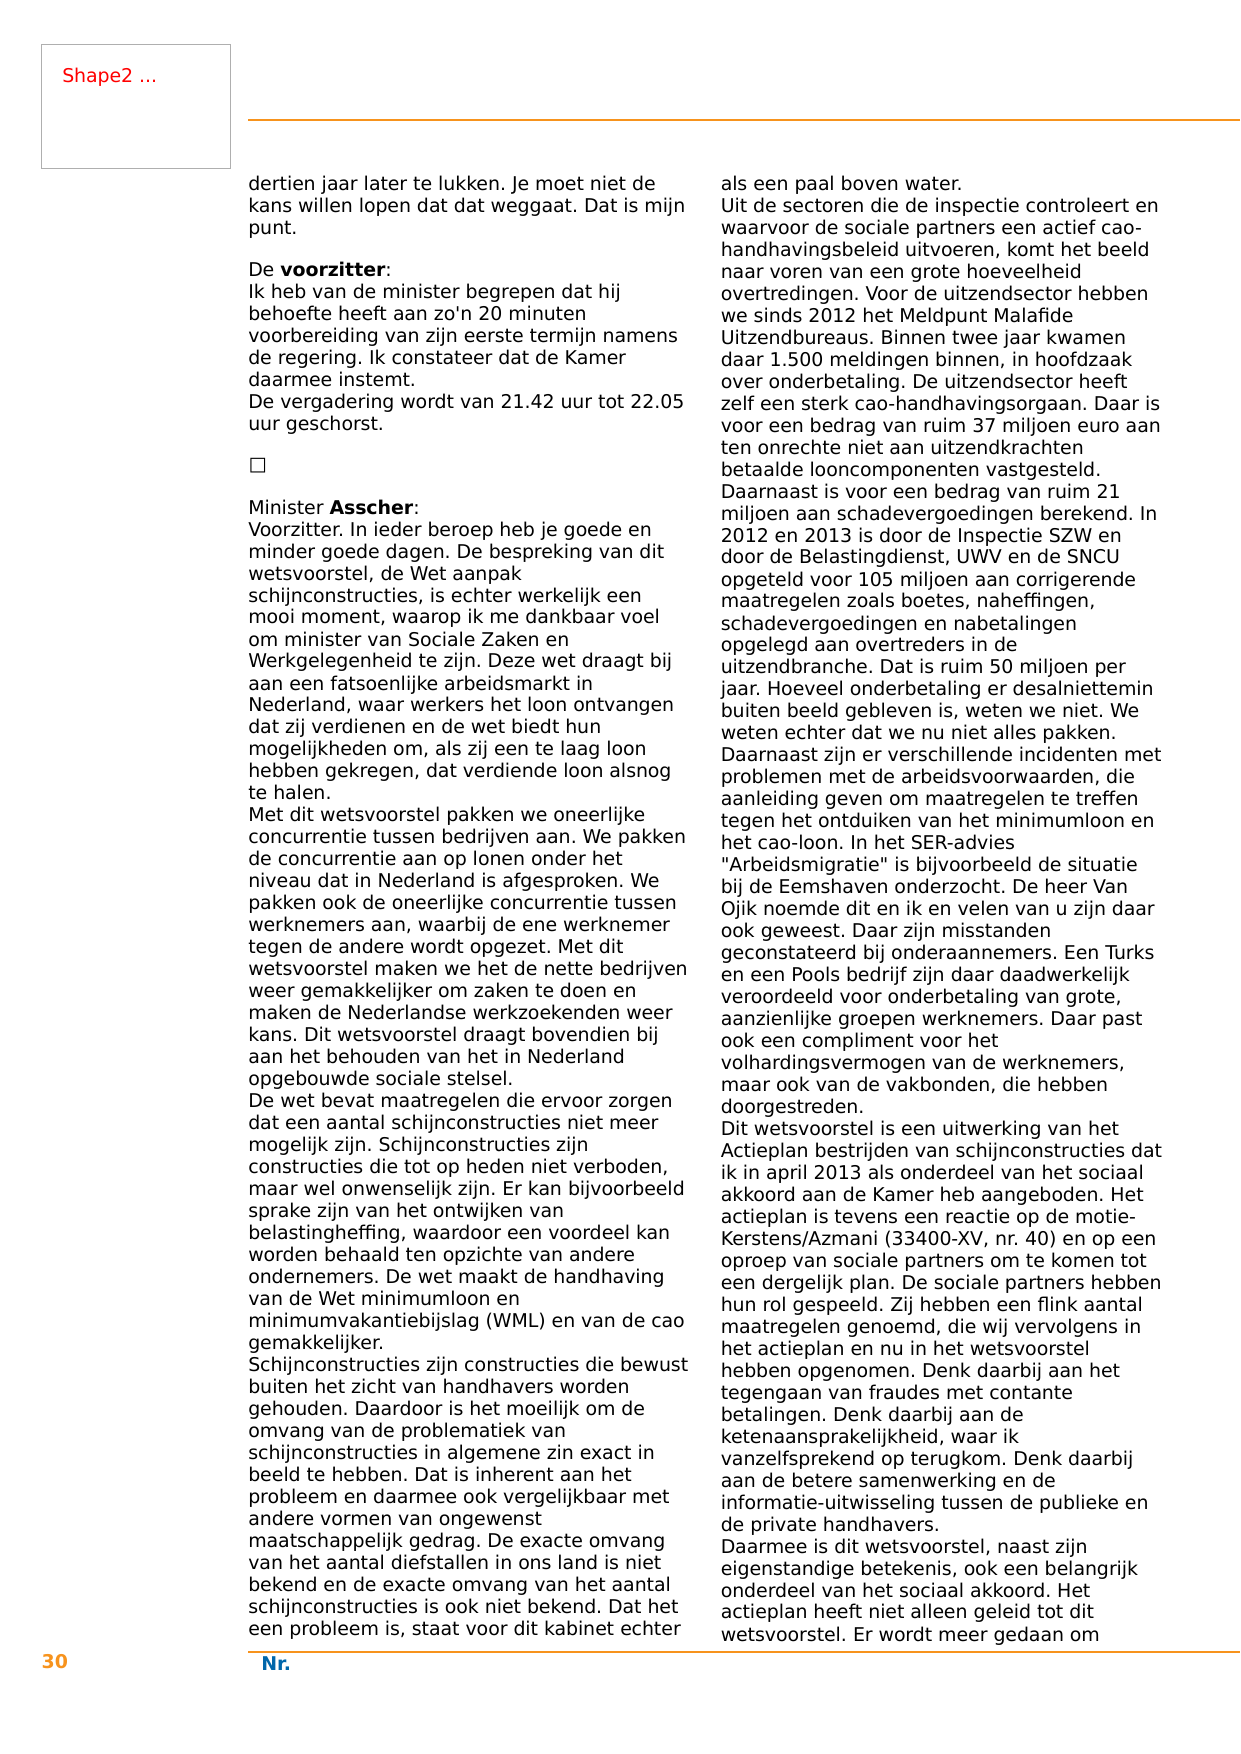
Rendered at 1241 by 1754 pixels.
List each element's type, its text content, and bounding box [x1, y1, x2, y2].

text De wet bevat maatregelen die ervoor zorgen dat een aantal schijnconstructies niet meer mogelijk zijn. Schijnconstructies zijn constructies die tot op heden niet verboden, maar wel onwenselijk zijn. Er kan bijvoorbeeld sprake zijn van het ontwijken van belastingheffing, waardoor een voordeel kan worden behaald ten opzichte van andere ondernemers. De wet maakt de handhaving van de Wet minimumloon en minimumvakantiebijslag (WML) en van de cao gemakkelijker. [248, 1090, 691, 1354]
text Voorzitter. In ieder beroep heb je goede en minder goede dagen. De bespreking van dit wetsvoorstel, de Wet aanpak schijnconstructies, is echter werkelijk een mooi moment, waarop ik me dankbaar voel om minister van Sociale Zaken en Werkgelegenheid te zijn. Deze wet draagt bij aan een fatsoenlijke arbeidsmarkt in Nederland, waar werkers het loon ontvangen dat zij verdienen en de wet biedt hun mogelijkheden om, als zij een te laag loon hebben gekregen, dat verdiende loon alsnog te halen. [248, 518, 691, 804]
text Minister Asscher: [248, 497, 691, 518]
text Daarnaast zijn er verschillende incidenten met problemen met de arbeidsvoorwaarden, die aanleiding geven om maatregelen te treffen tegen het ontduiken van het minimumloon en het cao-loon. In het SER-advies "Arbeidsmigratie" is bijvoorbeeld de situatie bij de Eemshaven onderzocht. De heer Van Ojik noemde dit en ik en velen van u zijn daar ook geweest. Daar zijn misstanden geconstateerd bij onderaannemers. Een Turks en een Pools bedrijf zijn daar daadwerkelijk veroordeeld voor onderbetaling van grote, aanzienlijke groepen werknemers. Daar past ook een compliment voor het volhardingsvermogen van de werknemers, maar ook van de vakbonden, die hebben doorgestreden. [721, 744, 1163, 1118]
text Uit de sectoren die de inspectie controleert en waarvoor de sociale partners een actief cao-handhavingsbeleid uitvoeren, komt het beeld naar voren van een grote hoeveelheid overtredingen. Voor de uitzendsector hebben we sinds 2012 het Meldpunt Malafide Uitzendbureaus. Binnen twee jaar kwamen daar 1.500 meldingen binnen, in hoofdzaak over onderbetaling. De uitzendsector heeft zelf een sterk cao-handhavingsorgaan. Daar is voor een bedrag van ruim 37 miljoen euro aan ten onrechte niet aan uitzendkrachten betaalde looncomponenten vastgesteld. Daarnaast is voor een bedrag van ruim 21 miljoen aan schadevergoedingen berekend. In 2012 en 2013 is door de Inspectie SZW en door de Belastingdienst, UWV en de SNCU opgeteld voor 105 miljoen aan corrigerende maatregelen zoals boetes, naheffingen, schadevergoedingen en nabetalingen opgelegd aan overtreders in de uitzendbranche. Dat is ruim 50 miljoen per jaar. Hoeveel onderbetaling er desalniettemin buiten beeld gebleven is, weten we niet. We weten echter dat we nu niet alles pakken. [721, 195, 1163, 744]
text Schijnconstructies zijn constructies die bewust buiten het zicht van handhavers worden gehouden. Daardoor is het moeilijk om de omvang van de problematiek van schijnconstructies in algemene zin exact in beeld te hebben. Dat is inherent aan het probleem en daarmee ook vergelijkbaar met andere vormen van ongewenst maatschappelijk gedrag. De exacte omvang van het aantal diefstallen in ons land is niet bekend en de exacte omvang van het aantal schijnconstructies is ook niet bekend. Dat het een probleem is, staat voor dit kabinet echter [248, 1354, 691, 1639]
text Dit wetsvoorstel is een uitwerking van het Actieplan bestrijden van schijnconstructies dat ik in april 2013 als onderdeel van het sociaal akkoord aan de Kamer heb aangeboden. Het actieplan is tevens een reactie op de motie-Kerstens/Azmani (33400-XV, nr. 40) en op een oproep van sociale partners om te komen tot een dergelijk plan. De sociale partners hebben hun rol gespeeld. Zij hebben een flink aantal maatregelen genoemd, die wij vervolgens in het actieplan en nu in het wetsvoorstel hebben opgenomen. Denk daarbij aan het tegengaan van fraudes met contante betalingen. Denk daarbij aan de ketenaansprakelijkheid, waar ik vanzelfsprekend op terugkom. Denk daarbij aan de betere samenwerking en de informatie-uitwisseling tussen de publieke en de private handhavers. [721, 1118, 1163, 1536]
text De voorzitter: [248, 259, 691, 281]
text ⬜ [248, 454, 691, 477]
text dertien jaar later te lukken. Je moet niet de kans willen lopen dat dat weggaat. Dat is mijn punt. [248, 173, 691, 239]
text Daarmee is dit wetsvoorstel, naast zijn eigenstandige betekenis, ook een belangrijk onderdeel van het sociaal akkoord. Het actieplan heeft niet alleen geleid tot dit wetsvoorstel. Er wordt meer gedaan om [721, 1536, 1163, 1645]
text als een paal boven water. [721, 173, 1163, 195]
text Ik heb van de minister begrepen dat hij behoefte heeft aan zo'n 20 minuten voorbereiding van zijn eerste termijn namens de regering. Ik constateer dat de Kamer daarmee instemt. [248, 281, 691, 391]
text De vergadering wordt van 21.42 uur tot 22.05 uur geschorst. [248, 391, 691, 434]
text Met dit wetsvoorstel pakken we oneerlijke concurrentie tussen bedrijven aan. We pakken de concurrentie aan op lonen onder het niveau dat in Nederland is afgesproken. We pakken ook de oneerlijke concurrentie tussen werknemers aan, waarbij de ene werknemer tegen de andere wordt opgezet. Met dit wetsvoorstel maken we het de nette bedrijven weer gemakkelijker om zaken te doen en maken de Nederlandse werkzoekenden weer kans. Dit wetsvoorstel draagt bovendien bij aan het behouden van het in Nederland opgebouwde sociale stelsel. [248, 804, 691, 1090]
